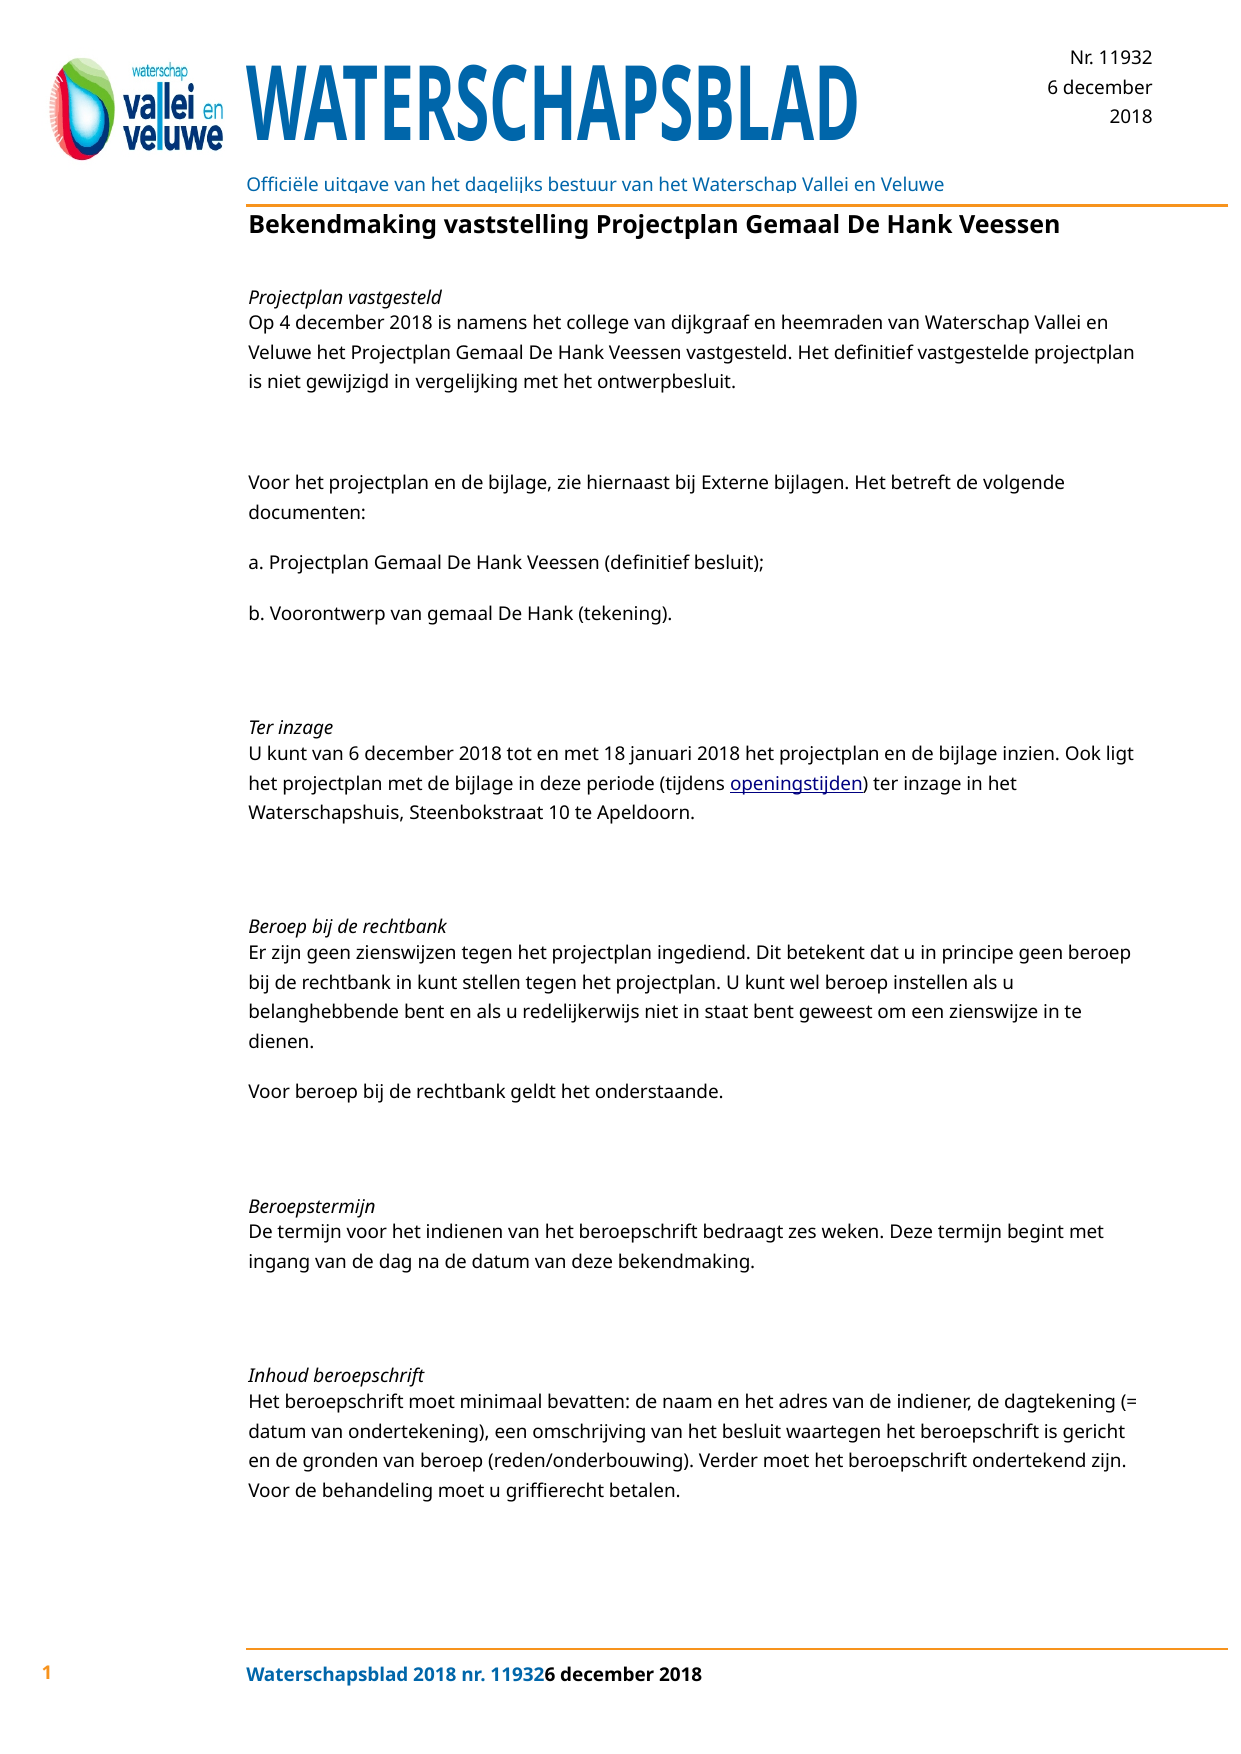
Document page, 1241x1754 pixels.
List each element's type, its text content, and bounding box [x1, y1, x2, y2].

text De termijn voor het indienen van het beroepschrift bedraagt zes weken. Deze termijn begint met ingang van de dag na de datum van deze bekendmaking. [248, 1219, 1152, 1274]
text Ter inzage [248, 714, 1152, 740]
text Beroep bij de rechtbank [248, 914, 1152, 939]
text Bekendmaking vaststelling Projectplan Gemaal De Hank Veessen [248, 207, 1152, 241]
text Er zijn geen zienswijzen tegen het projectplan ingediend. Dit betekent dat u in principe geen beroep bij de rechtbank in kunt stellen tegen het projectplan. U kunt wel beroep instellen als u belanghebbende bent en als u redelijkerwijs niet in staat bent geweest om een zienswijze in te dienen. [248, 939, 1152, 1054]
text Voor het projectplan en de bijlage, zie hiernaast bij Externe bijlagen. Het betreft de volgende documenten: [248, 469, 1152, 525]
text U kunt van 6 december 2018 tot en met 18 januari 2018 het projectplan en de bijlage inzien. Ook ligt het projectplan met de bijlage in deze periode (tijdens openingstijden) ter inzage in het Waterschapshuis, Steenbokstraat 10 te Apeldoorn. [248, 740, 1152, 825]
text Inhoud beroepschrift [248, 1363, 1152, 1388]
text a. Projectplan Gemaal De Hank Veessen (definitief besluit); [248, 549, 1152, 575]
text Op 4 december 2018 is namens het college van dijkgraaf en heemraden van Waterschap Vallei en Veluwe het Projectplan Gemaal De Hank Veessen vastgesteld. Het definitief vastgestelde projectplan is niet gewijzigd in vergelijking met het ontwerpbesluit. [248, 309, 1152, 394]
text Het beroepschrift moet minimaal bevatten: de naam en het adres van de indiener, de dagtekening (= datum van ondertekening), een omschrijving van het besluit waartegen het beroepschrift is gericht en de gronden van beroep (reden/onderbouwing). Verder moet het beroepschrift ondertekend zijn. Voor de behandeling moet u griffierecht betalen. [248, 1388, 1152, 1503]
picture [41, 47, 231, 172]
text Beroepstermijn [248, 1193, 1152, 1219]
text b. Voorontwerp van gemaal De Hank (tekening). [248, 600, 1152, 626]
text Projectplan vastgesteld [248, 284, 1152, 309]
text Voor beroep bij de rechtbank geldt het onderstaande. [248, 1078, 1152, 1104]
